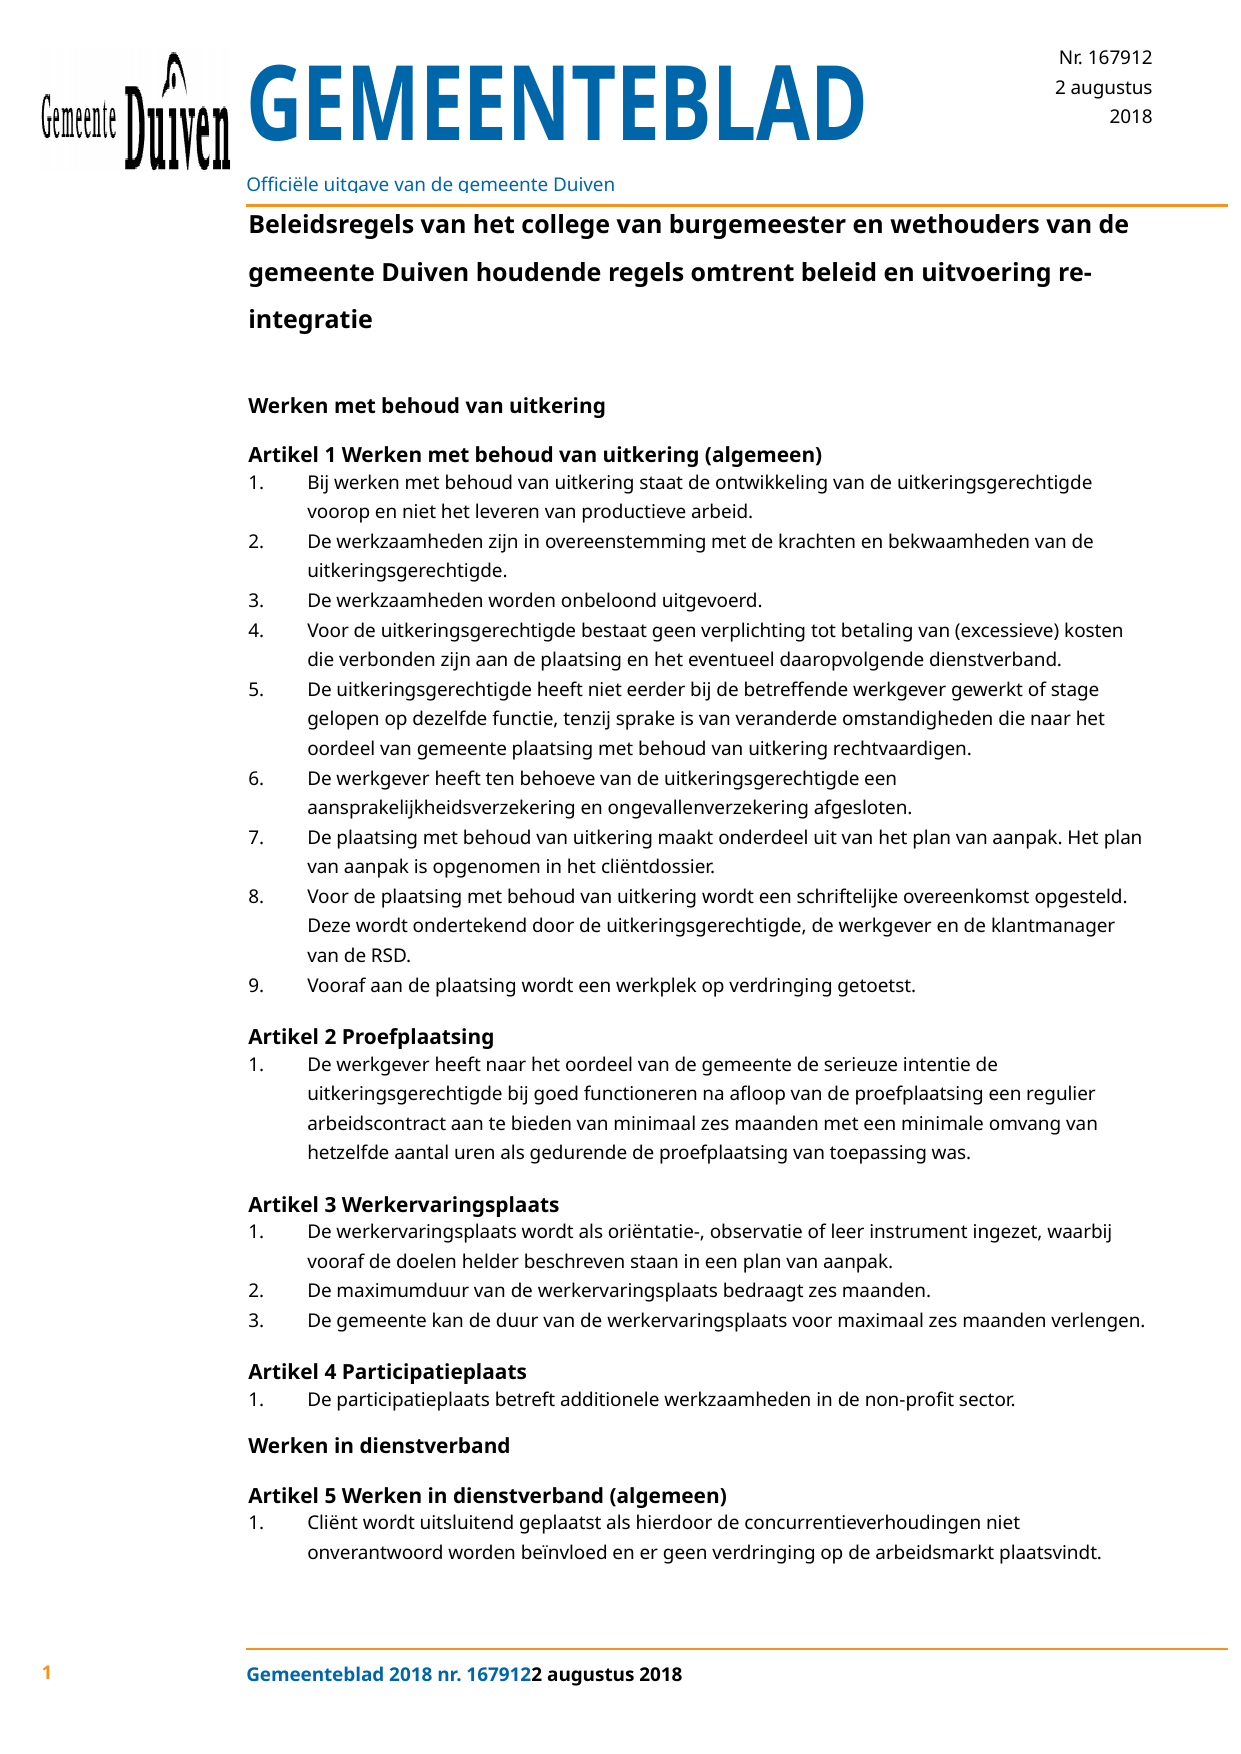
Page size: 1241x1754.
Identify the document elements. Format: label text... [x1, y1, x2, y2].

text Beleidsregels van het college van burgemeester en wethouders van de gemeente Duiven houdende regels omtrent beleid en uitvoering re-integratie [248, 207, 1152, 336]
text Artikel 3 Werkervaringsplaats [248, 1190, 1152, 1218]
list Vooraf aan de plaatsing wordt een werkplek op verdringing getoetst. [248, 972, 1152, 998]
text Artikel 5 Werken in dienstverband (algemeen) [248, 1481, 1152, 1509]
picture [41, 47, 231, 172]
list Bij werken met behoud van uitkering staat de ontwikkeling van de uitkeringsgerechtigde voorop en niet het leveren van productieve arbeid. [248, 469, 1152, 524]
text Artikel 4 Participatieplaats [248, 1357, 1152, 1386]
list De werkzaamheden zijn in overeenstemming met de krachten en bekwaamheden van de uitkeringsgerechtigde. [248, 528, 1152, 583]
list De maximumduur van de werkervaringsplaats bedraagt zes maanden. [248, 1277, 1152, 1303]
list De uitkeringsgerechtigde heeft niet eerder bij de betreffende werkgever gewerkt of stage gelopen op dezelfde functie, tenzij sprake is van veranderde omstandigheden die naar het oordeel van gemeente plaatsing met behoud van uitkering rechtvaardigen. [248, 676, 1152, 761]
text Artikel 2 Proefplaatsing [248, 1022, 1152, 1051]
list De plaatsing met behoud van uitkering maakt onderdeel uit van het plan van aanpak. Het plan van aanpak is opgenomen in het cliëntdossier. [248, 824, 1152, 879]
list Voor de plaatsing met behoud van uitkering wordt een schriftelijke overeenkomst opgesteld. Deze wordt ondertekend door de uitkeringsgerechtigde, de werkgever en de klantmanager van de RSD. [248, 883, 1152, 968]
list Voor de uitkeringsgerechtigde bestaat geen verplichting tot betaling van (excessieve) kosten die verbonden zijn aan de plaatsing en het eventueel daaropvolgende dienstverband. [248, 617, 1152, 672]
list De participatieplaats betreft additionele werkzaamheden in de non-profit sector. [248, 1386, 1152, 1412]
list De werkervaringsplaats wordt als oriëntatie-, observatie of leer instrument ingezet, waarbij vooraf de doelen helder beschreven staan in een plan van aanpak. [248, 1218, 1152, 1274]
list De werkzaamheden worden onbeloond uitgevoerd. [248, 587, 1152, 613]
text Werken met behoud van uitkering [248, 391, 1152, 420]
list De gemeente kan de duur van de werkervaringsplaats voor maximaal zes maanden verlengen. [248, 1307, 1152, 1333]
text Artikel 1 Werken met behoud van uitkering (algemeen) [248, 441, 1152, 469]
text Werken in dienstverband [248, 1432, 1152, 1460]
list Cliënt wordt uitsluitend geplaatst als hierdoor de concurrentieverhoudingen niet onverantwoord worden beïnvloed en er geen verdringing op de arbeidsmarkt plaatsvindt. [248, 1509, 1152, 1564]
list De werkgever heeft naar het oordeel van de gemeente de serieuze intentie de uitkeringsgerechtigde bij goed functioneren na afloop van de proefplaatsing een regulier arbeidscontract aan te bieden van minimaal zes maanden met een minimale omvang van hetzelfde aantal uren als gedurende de proefplaatsing van toepassing was. [248, 1051, 1152, 1165]
list De werkgever heeft ten behoeve van de uitkeringsgerechtigde een aansprakelijkheidsverzekering en ongevallenverzekering afgesloten. [248, 765, 1152, 820]
